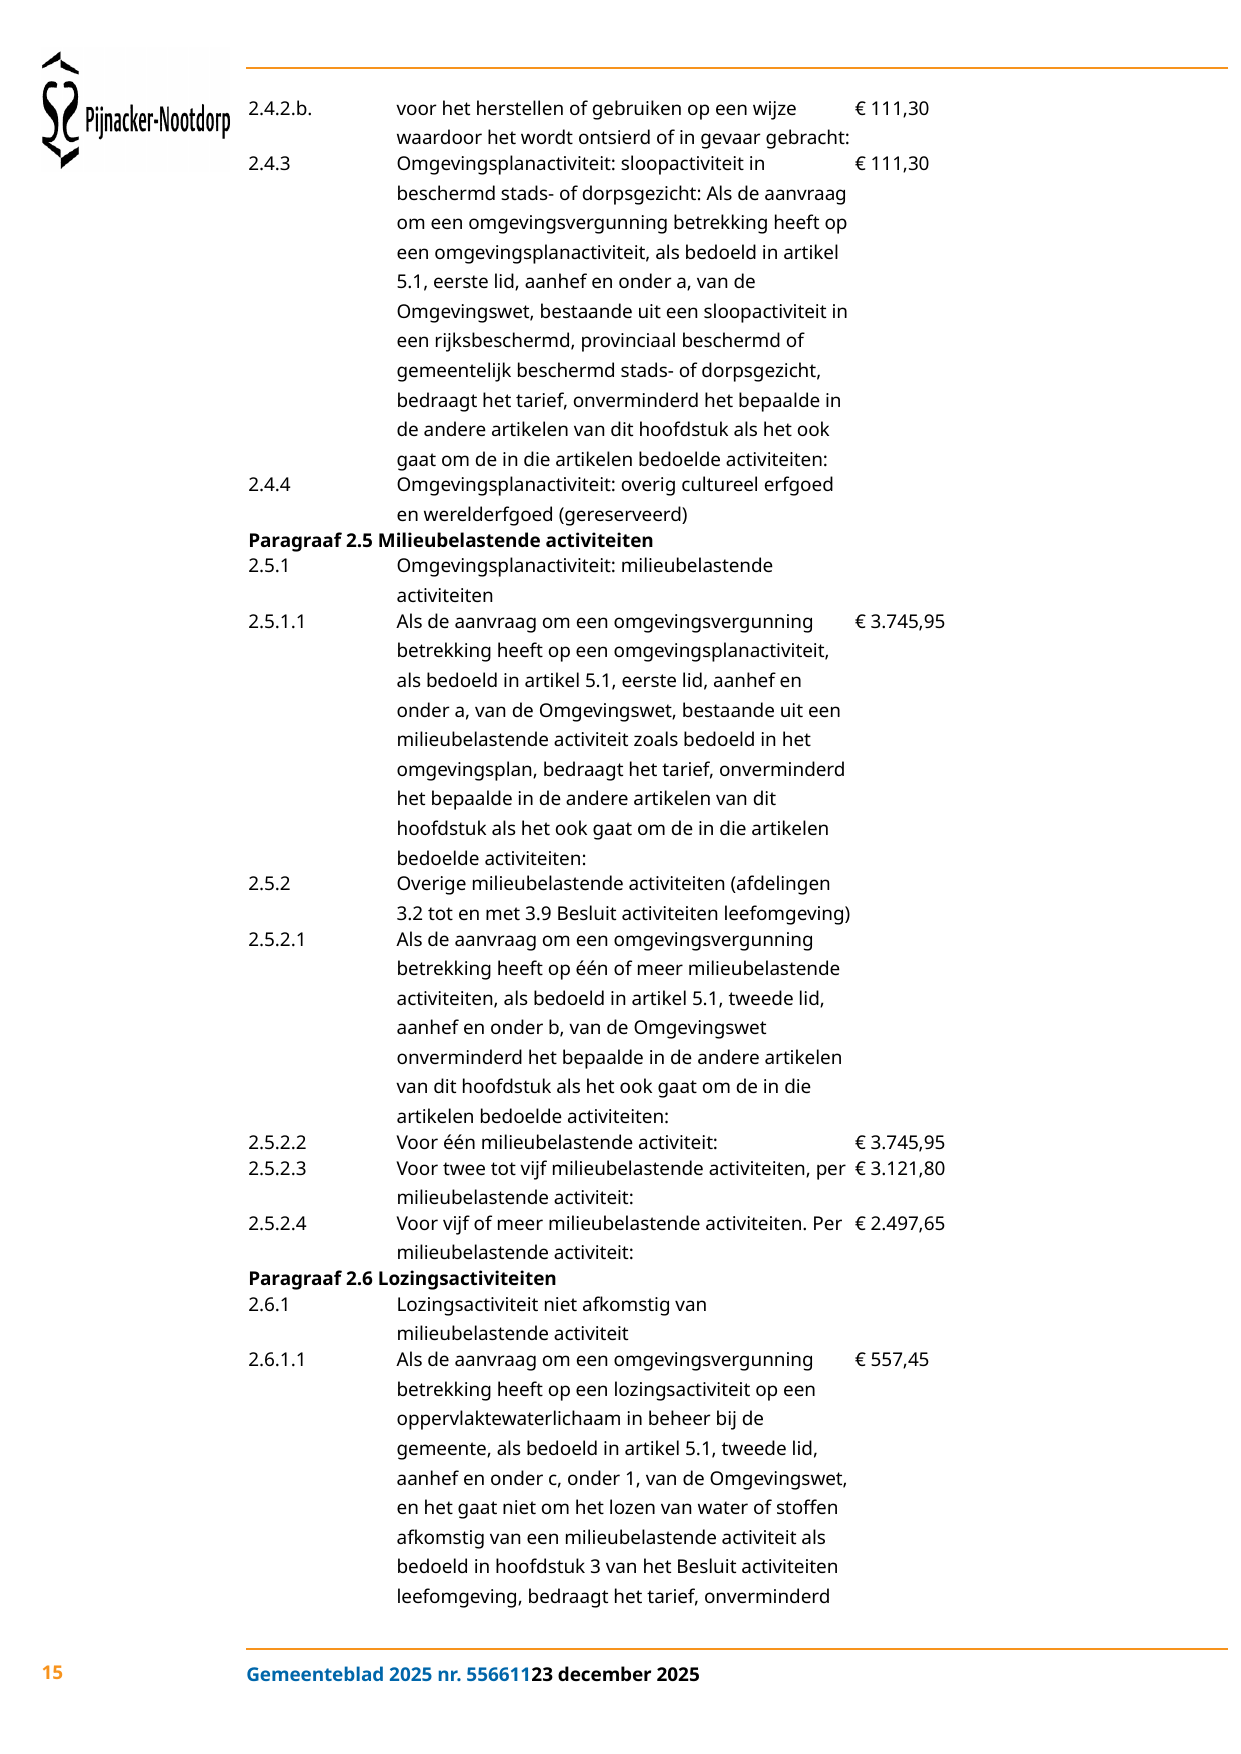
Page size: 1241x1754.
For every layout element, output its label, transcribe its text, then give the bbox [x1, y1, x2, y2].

table_cell [1003, 1291, 1152, 1346]
picture [41, 47, 231, 172]
table_cell [1003, 527, 1152, 553]
table_cell 2.4.3 [248, 150, 396, 472]
table_cell Als de aanvraag om een omgevingsvergunning betrekking heeft op een lozingsactiviteit op een oppervlaktewaterlichaam in beheer bij de gemeente, als bedoeld in artikel 5.1, tweede lid, aanhef en onder c, onder 1, van de Omgevingswet, en het gaat niet om het lozen van water of stoffen afkomstig van een milieubelastende activiteit als bedoeld in hoofdstuk 3 van het Besluit activiteiten leefomgeving, bedraagt het tarief, onverminderd [396, 1346, 855, 1609]
table_cell Als de aanvraag om een omgevingsvergunning betrekking heeft op een omgevingsplanactiviteit, als bedoeld in artikel 5.1, eerste lid, aanhef en onder a, van de Omgevingswet, bestaande uit een milieubelastende activiteit zoals bedoeld in het omgevingsplan, bedraagt het tarief, onverminderd het bepaalde in de andere artikelen van dit hoofdstuk als het ook gaat om de in die artikelen bedoelde activiteiten: [396, 608, 855, 870]
table_cell [1003, 553, 1152, 608]
table_cell [1003, 150, 1152, 472]
table_cell [855, 870, 1003, 926]
table_cell [855, 926, 1003, 1129]
table_cell [855, 1291, 1003, 1346]
table_cell [1003, 472, 1152, 527]
table_cell [1003, 1346, 1152, 1609]
table_cell 2.6.1.1 [248, 1346, 396, 1609]
table_cell 2.5.2.2 [248, 1129, 396, 1155]
table_cell 2.5.2.1 [248, 926, 396, 1129]
table_cell 2.5.2 [248, 870, 396, 926]
table_cell 2.6.1 [248, 1291, 396, 1346]
table_cell Overige milieubelastende activiteiten (afdelingen 3.2 tot en met 3.9 Besluit activiteiten leefomgeving) [396, 870, 855, 926]
table_cell [1003, 926, 1152, 1129]
table_cell Paragraaf 2.6 Lozingsactiviteiten [248, 1265, 855, 1291]
table_cell voor het herstellen of gebruiken op een wijze waardoor het wordt ontsierd of in gevaar gebracht: [396, 95, 855, 150]
table_cell Paragraaf 2.5 Milieubelastende activiteiten [248, 527, 855, 553]
table_cell 2.4.2.b. [248, 95, 396, 150]
table_cell Lozingsactiviteit niet afkomstig van milieubelastende activiteit [396, 1291, 855, 1346]
table_cell € 3.745,95 [855, 1129, 1003, 1155]
table_cell Omgevingsplanactiviteit: sloopactiviteit in beschermd stads- of dorpsgezicht: Als de aanvraag om een omgevingsvergunning betrekking heeft op een omgevingsplanactiviteit, als bedoeld in artikel 5.1, eerste lid, aanhef en onder a, van de Omgevingswet, bestaande uit een sloopactiviteit in een rijksbeschermd, provinciaal beschermd of gemeentelijk beschermd stads- of dorpsgezicht, bedraagt het tarief, onverminderd het bepaalde in de andere artikelen van dit hoofdstuk als het ook gaat om de in die artikelen bedoelde activiteiten: [396, 150, 855, 472]
table_cell [855, 1265, 1003, 1291]
table_cell [1003, 870, 1152, 926]
table_cell Omgevingsplanactiviteit: milieubelastende activiteiten [396, 553, 855, 608]
table_cell € 3.745,95 [855, 608, 1003, 870]
table_cell Omgevingsplanactiviteit: overig cultureel erfgoed en werelderfgoed (gereserveerd) [396, 472, 855, 527]
table_cell € 3.121,80 [855, 1155, 1003, 1210]
table_cell Als de aanvraag om een omgevingsvergunning betrekking heeft op één of meer milieubelastende activiteiten, als bedoeld in artikel 5.1, tweede lid, aanhef en onder b, van de Omgevingswet onverminderd het bepaalde in de andere artikelen van dit hoofdstuk als het ook gaat om de in die artikelen bedoelde activiteiten: [396, 926, 855, 1129]
table_cell € 111,30 [855, 150, 1003, 472]
table_cell [1003, 1265, 1152, 1291]
table_cell Voor twee tot vijf milieubelastende activiteiten, per milieubelastende activiteit: [396, 1155, 855, 1210]
table_cell [1003, 1155, 1152, 1210]
table_cell € 2.497,65 [855, 1210, 1003, 1265]
table_cell [1003, 608, 1152, 870]
table_cell 2.4.4 [248, 472, 396, 527]
table_cell [855, 527, 1003, 553]
table_cell Voor vijf of meer milieubelastende activiteiten. Per milieubelastende activiteit: [396, 1210, 855, 1265]
table_cell [855, 553, 1003, 608]
table_cell 2.5.2.3 [248, 1155, 396, 1210]
table_cell 2.5.1.1 [248, 608, 396, 870]
table_cell [855, 472, 1003, 527]
table_cell € 111,30 [855, 95, 1003, 150]
table_cell 2.5.2.4 [248, 1210, 396, 1265]
table_cell [1003, 1129, 1152, 1155]
table_cell 2.5.1 [248, 553, 396, 608]
table_cell [1003, 1210, 1152, 1265]
table_cell [1003, 95, 1152, 150]
table_cell Voor één milieubelastende activiteit: [396, 1129, 855, 1155]
table_cell € 557,45 [855, 1346, 1003, 1609]
